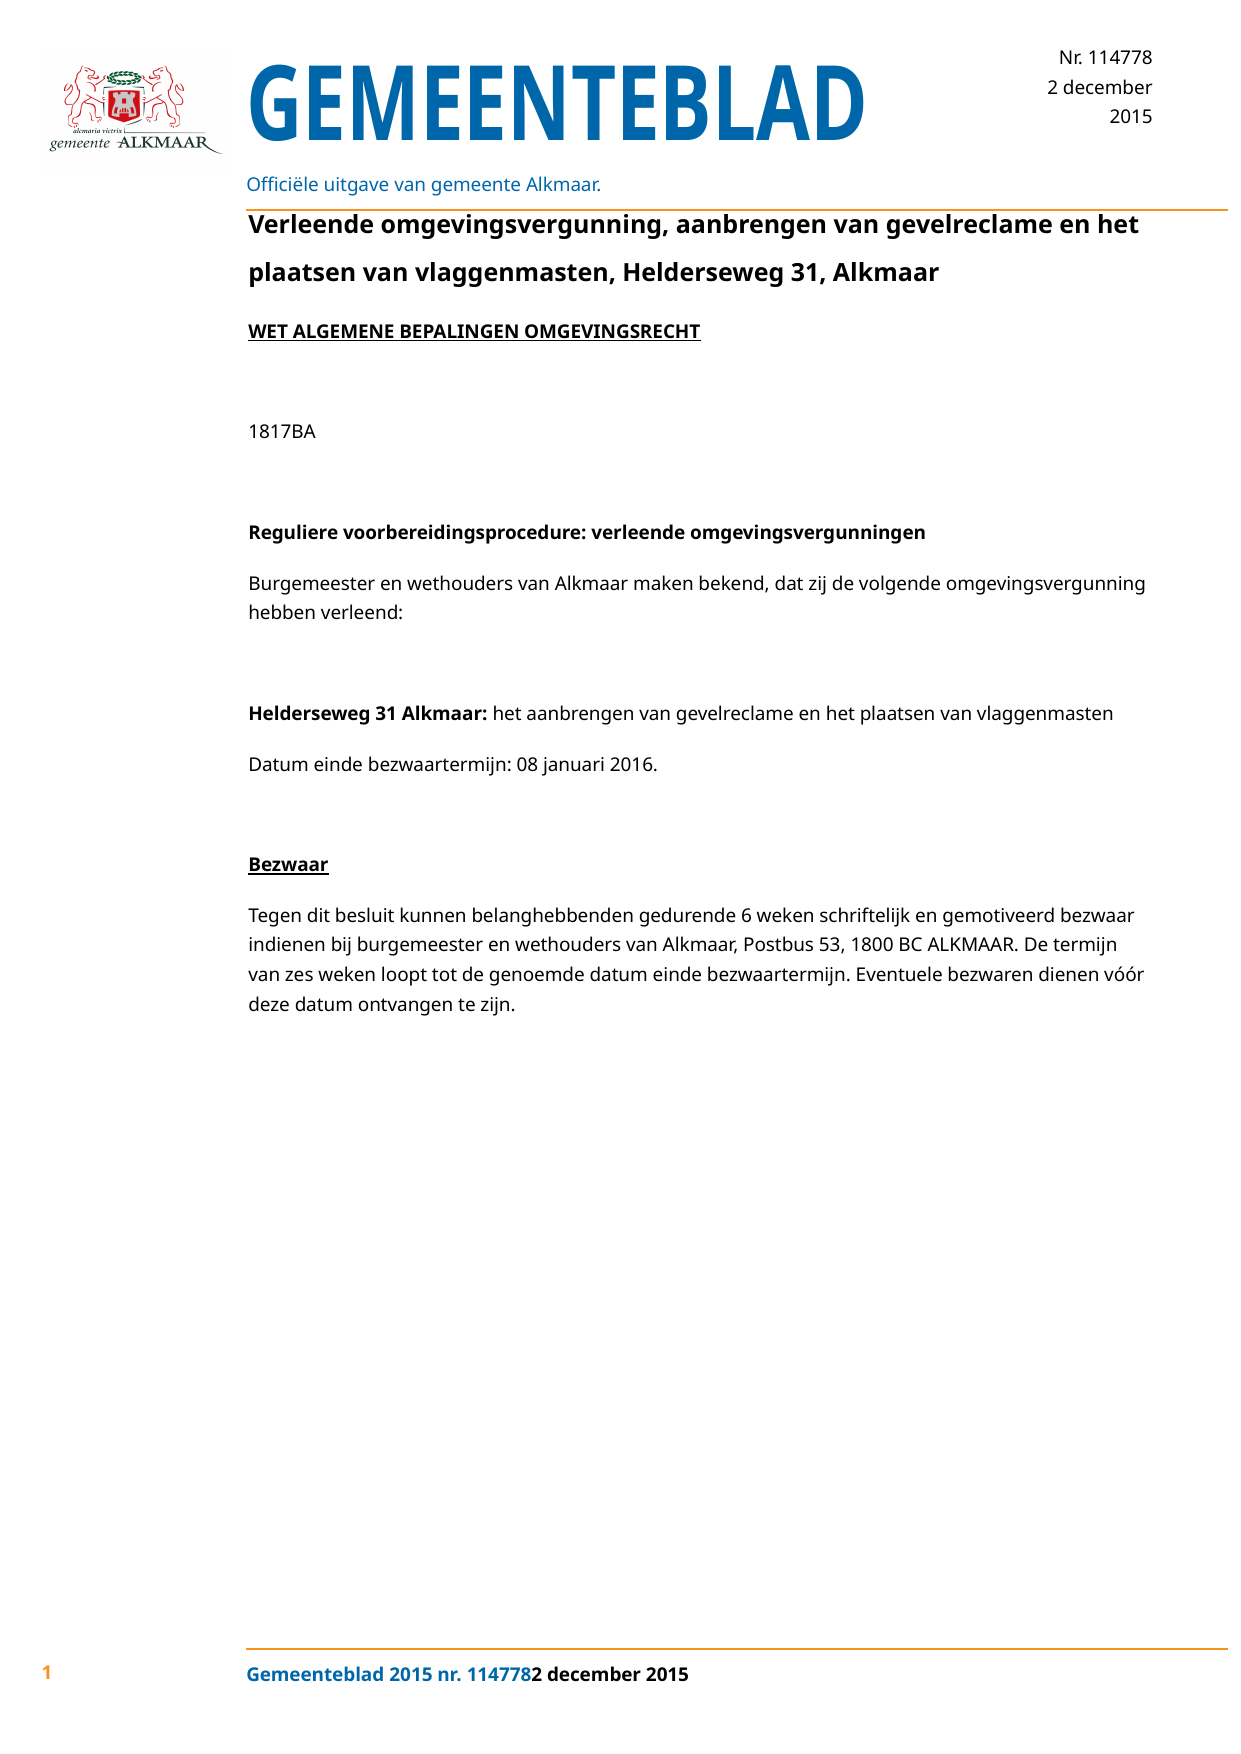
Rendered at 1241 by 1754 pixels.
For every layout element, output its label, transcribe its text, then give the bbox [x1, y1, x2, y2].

text 1817BA [248, 419, 1152, 444]
text Verleende omgevingsvergunning, aanbrengen van gevelreclame en het plaatsen van vlaggenmasten, Helderseweg 31, Alkmaar [248, 211, 1152, 288]
text WET ALGEMENE BEPALINGEN OMGEVINGSRECHT [248, 318, 1152, 344]
text Burgemeester en wethouders van Alkmaar maken bekend, dat zij de volgende omgevingsvergunning hebben verleend: [248, 570, 1152, 625]
text Reguliere voorbereidingsprocedure: verleende omgevingsvergunningen [248, 519, 1152, 545]
text Tegen dit besluit kunnen belanghebbenden gedurende 6 weken schriftelijk en gemotiveerd bezwaar indienen bij burgemeester en wethouders van Alkmaar, Postbus 53, 1800 BC ALKMAAR. De termijn van zes weken loopt tot de genoemde datum einde bezwaartermijn. Eventuele bezwaren dienen vóór deze datum ontvangen te zijn. [248, 902, 1152, 1017]
picture [41, 47, 231, 172]
text Bezwaar [248, 852, 1152, 877]
text Datum einde bezwaartermijn: 08 januari 2016. [248, 751, 1152, 777]
text Helderseweg 31 Alkmaar: het aanbrengen van gevelreclame en het plaatsen van vlaggenmasten [248, 700, 1152, 726]
